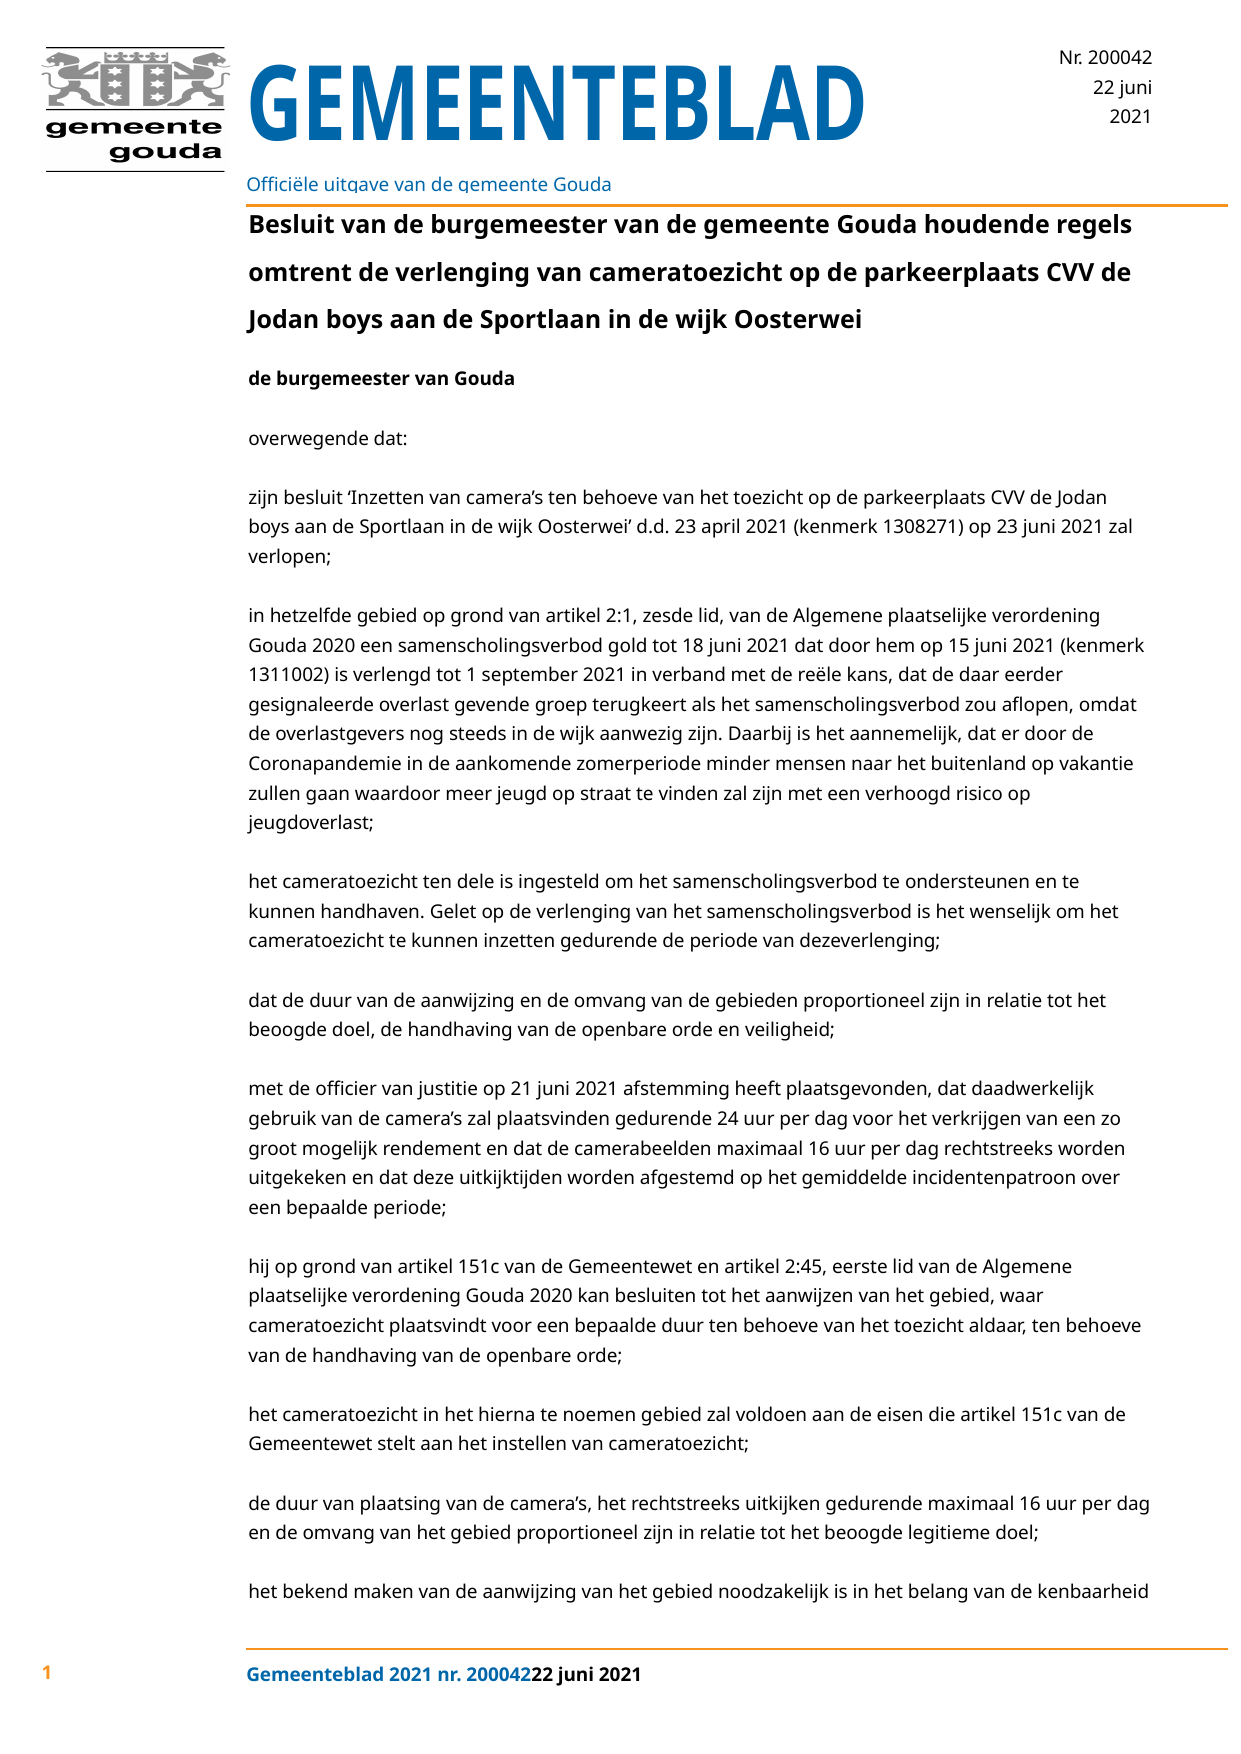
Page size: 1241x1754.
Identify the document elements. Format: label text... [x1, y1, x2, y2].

text het cameratoezicht ten dele is ingesteld om het samenscholingsverbod te ondersteunen en te kunnen handhaven. Gelet op de verlenging van het samenscholingsverbod is het wenselijk om het cameratoezicht te kunnen inzetten gedurende de periode van dezeverlenging; [248, 868, 1152, 953]
text het bekend maken van de aanwijzing van het gebied noodzakelijk is in het belang van de kenbaarheid [248, 1578, 1152, 1604]
text de burgemeester van Gouda [248, 366, 1152, 391]
text het cameratoezicht in het hierna te noemen gebied zal voldoen aan de eisen die artikel 151c van de Gemeentewet stelt aan het instellen van cameratoezicht; [248, 1401, 1152, 1456]
picture [41, 47, 231, 172]
text met de officier van justitie op 21 juni 2021 afstemming heeft plaatsgevonden, dat daadwerkelijk gebruik van de camera’s zal plaatsvinden gedurende 24 uur per dag voor het verkrijgen van een zo groot mogelijk rendement en dat de camerabeelden maximaal 16 uur per dag rechtstreeks worden uitgekeken en dat deze uitkijktijden worden afgestemd op het gemiddelde incidentenpatroon over een bepaalde periode; [248, 1076, 1152, 1219]
text hij op grond van artikel 151c van de Gemeentewet en artikel 2:45, eerste lid van de Algemene plaatselijke verordening Gouda 2020 kan besluiten tot het aanwijzen van het gebied, waar cameratoezicht plaatsvindt voor een bepaalde duur ten behoeve van het toezicht aldaar, ten behoeve van de handhaving van de openbare orde; [248, 1253, 1152, 1367]
text zijn besluit ‘Inzetten van camera’s ten behoeve van het toezicht op de parkeerplaats CVV de Jodan boys aan de Sportlaan in de wijk Oosterwei’ d.d. 23 april 2021 (kenmerk 1308271) op 23 juni 2021 zal verlopen; [248, 484, 1152, 569]
text overwegende dat: [248, 425, 1152, 450]
text in hetzelfde gebied op grond van artikel 2:1, zesde lid, van de Algemene plaatselijke verordening Gouda 2020 een samenscholingsverbod gold tot 18 juni 2021 dat door hem op 15 juni 2021 (kenmerk 1311002) is verlengd tot 1 september 2021 in verband met de reële kans, dat de daar eerder gesignaleerde overlast gevende groep terugkeert als het samenscholingsverbod zou aflopen, omdat de overlastgevers nog steeds in de wijk aanwezig zijn. Daarbij is het aannemelijk, dat er door de Coronapandemie in de aankomende zomerperiode minder mensen naar het buitenland op vakantie zullen gaan waardoor meer jeugd op straat te vinden zal zijn met een verhoogd risico op jeugdoverlast; [248, 602, 1152, 835]
text de duur van plaatsing van de camera’s, het rechtstreeks uitkijken gedurende maximaal 16 uur per dag en de omvang van het gebied proportioneel zijn in relatie tot het beoogde legitieme doel; [248, 1490, 1152, 1545]
text dat de duur van de aanwijzing en de omvang van de gebieden proportioneel zijn in relatie tot het beoogde doel, de handhaving van de openbare orde en veiligheid; [248, 987, 1152, 1042]
text Besluit van de burgemeester van de gemeente Gouda houdende regels omtrent de verlenging van cameratoezicht op de parkeerplaats CVV de Jodan boys aan de Sportlaan in de wijk Oosterwei [248, 207, 1152, 336]
